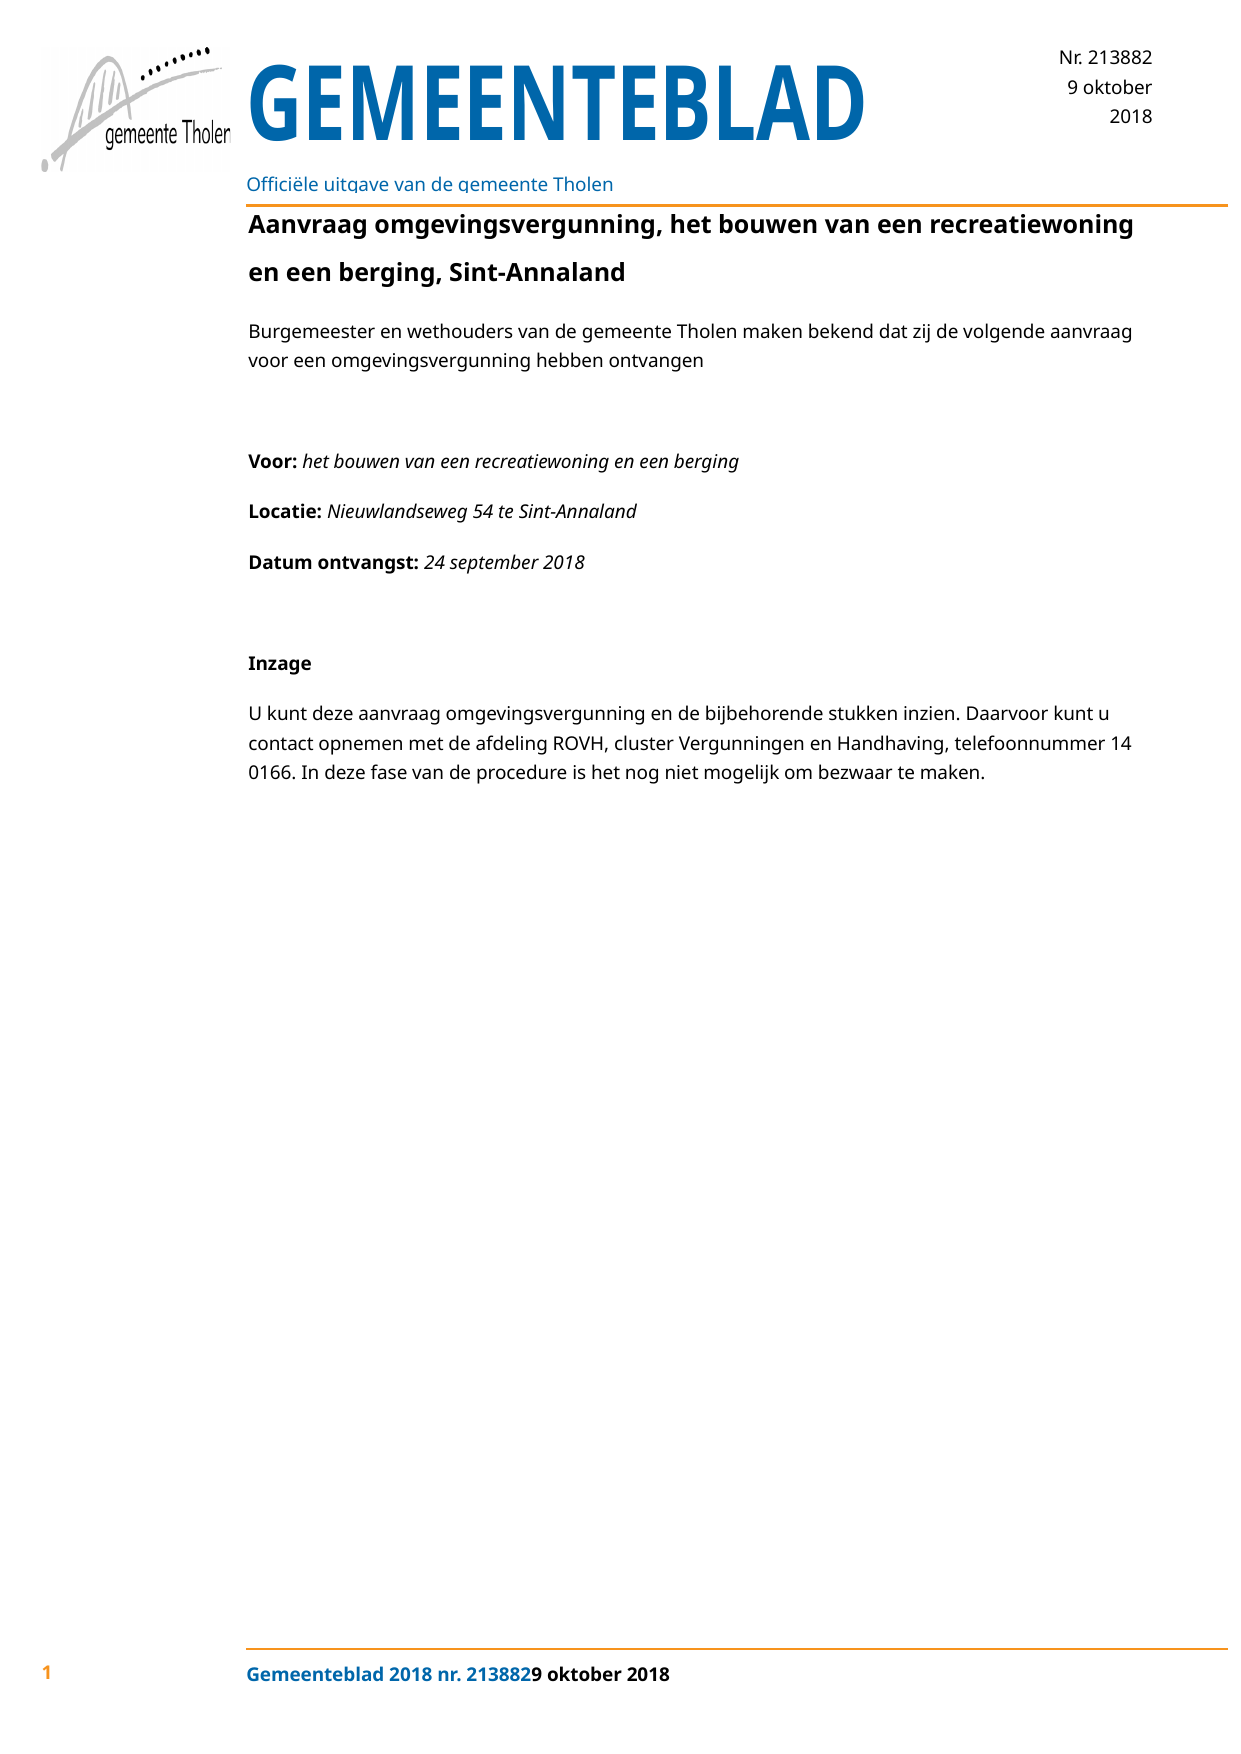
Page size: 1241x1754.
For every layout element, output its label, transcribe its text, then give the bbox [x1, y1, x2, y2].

text Burgemeester en wethouders van de gemeente Tholen maken bekend dat zij de volgende aanvraag voor een omgevingsvergunning hebben ontvangen [248, 318, 1152, 373]
text U kunt deze aanvraag omgevingsvergunning en de bijbehorende stukken inzien. Daarvoor kunt u contact opnemen met de afdeling ROVH, cluster Vergunningen en Handhaving, telefoonnummer 14 0166. In deze fase van de procedure is het nog niet mogelijk om bezwaar te maken. [248, 700, 1152, 785]
text Voor: het bouwen van een recreatiewoning en een berging [248, 448, 1152, 474]
text Aanvraag omgevingsvergunning, het bouwen van een recreatiewoning en een berging, Sint-Annaland [248, 207, 1152, 288]
picture [41, 47, 231, 172]
text Datum ontvangst: 24 september 2018 [248, 549, 1152, 575]
text Inzage [248, 650, 1152, 676]
text Locatie: Nieuwlandseweg 54 te Sint-Annaland [248, 499, 1152, 524]
